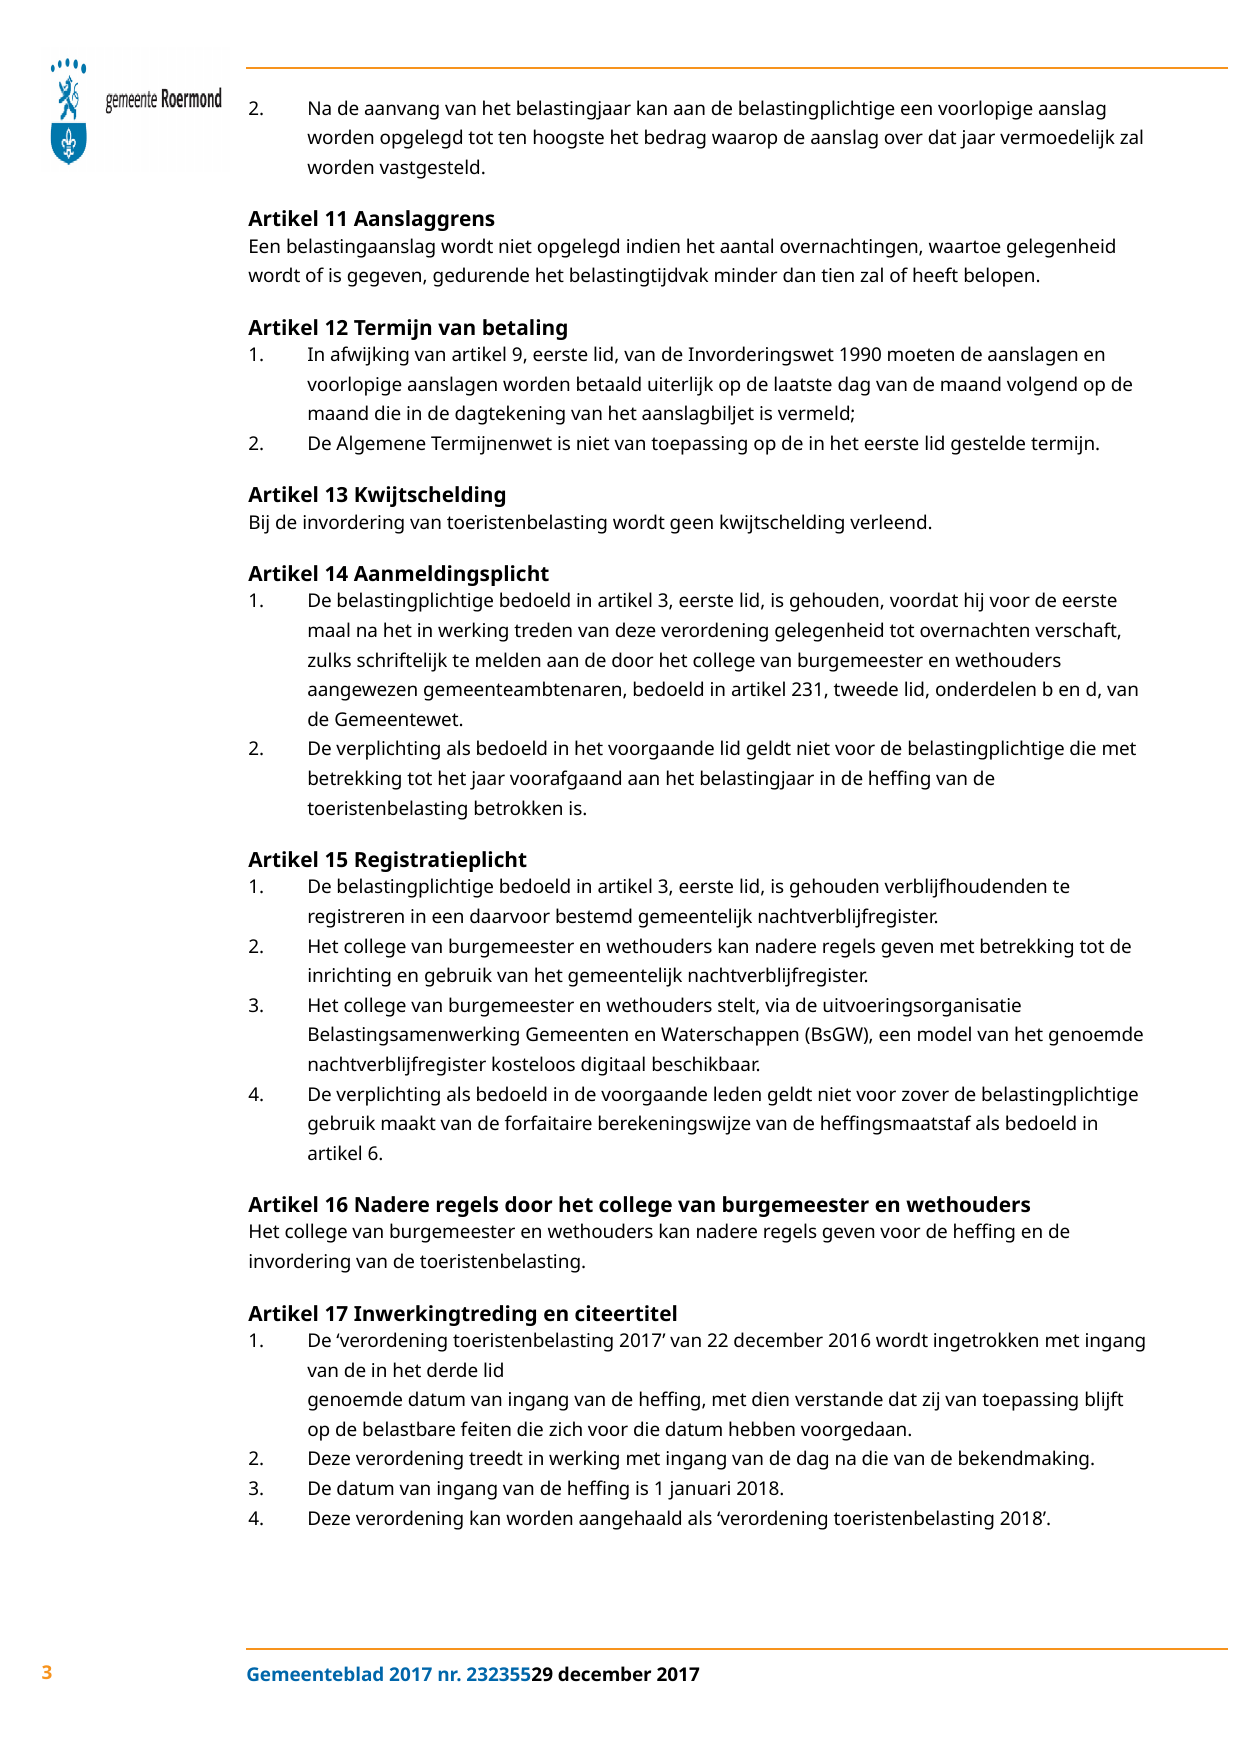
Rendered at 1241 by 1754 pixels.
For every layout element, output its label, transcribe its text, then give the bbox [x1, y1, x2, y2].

list Het college van burgemeester en wethouders kan nadere regels geven met betrekking tot de inrichting en gebruik van het gemeentelijk nachtverblijfregister. [248, 933, 1152, 988]
text Artikel 16 Nadere regels door het college van burgemeester en wethouders [248, 1190, 1152, 1219]
list Deze verordening kan worden aangehaald als ‘verordening toeristenbelasting 2018’. [248, 1505, 1152, 1530]
list Na de aanvang van het belastingjaar kan aan de belastingplichtige een voorlopige aanslag worden opgelegd tot ten hoogste het bedrag waarop de aanslag over dat jaar vermoedelijk zal worden vastgesteld. [248, 95, 1152, 180]
list Het college van burgemeester en wethouders stelt, via de uitvoeringsorganisatie Belastingsamenwerking Gemeenten en Waterschappen (BsGW), een model van het genoemde nachtverblijfregister kosteloos digitaal beschikbaar. [248, 992, 1152, 1077]
text Een belastingaanslag wordt niet opgelegd indien het aantal overnachtingen, waartoe gelegenheid wordt of is gegeven, gedurende het belastingtijdvak minder dan tien zal of heeft belopen. [248, 233, 1152, 288]
list De datum van ingang van de heffing is 1 januari 2018. [248, 1475, 1152, 1501]
list genoemde datum van ingang van de heffing, met dien verstande dat zij van toepassing blijft op de belastbare feiten die zich voor die datum hebben voorgedaan. [248, 1386, 1152, 1442]
list De Algemene Termijnenwet is niet van toepassing op de in het eerste lid gestelde termijn. [248, 430, 1152, 456]
list De verplichting als bedoeld in de voorgaande leden geldt niet voor zover de belastingplichtige gebruik maakt van de forfaitaire berekeningswijze van de heffingsmaatstaf als bedoeld in artikel 6. [248, 1081, 1152, 1166]
list De belastingplichtige bedoeld in artikel 3, eerste lid, is gehouden verblijfhoudenden te registreren in een daarvoor bestemd gemeentelijk nachtverblijfregister. [248, 874, 1152, 929]
text Bij de invordering van toeristenbelasting wordt geen kwijtschelding verleend. [248, 509, 1152, 534]
text Artikel 11 Aanslaggrens [248, 204, 1152, 233]
list In afwijking van artikel 9, eerste lid, van de Invorderingswet 1990 moeten de aanslagen en [248, 341, 1152, 367]
list De ‘verordening toeristenbelasting 2017’ van 22 december 2016 wordt ingetrokken met ingang van de in het derde lid [248, 1327, 1152, 1382]
list De belastingplichtige bedoeld in artikel 3, eerste lid, is gehouden, voordat hij voor de eerste maal na het in werking treden van deze verordening gelegenheid tot overnachten verschaft, zulks schriftelijk te melden aan de door het college van burgemeester en wethouders aangewezen gemeenteambtenaren, bedoeld in artikel 231, tweede lid, onderdelen b en d, van de Gemeentewet. [248, 588, 1152, 732]
text Artikel 13 Kwijtschelding [248, 480, 1152, 509]
text Artikel 15 Registratieplicht [248, 845, 1152, 874]
picture [41, 47, 231, 172]
text Artikel 17 Inwerkingtreding en citeertitel [248, 1299, 1152, 1327]
text Het college van burgemeester en wethouders kan nadere regels geven voor de heffing en de invordering van de toeristenbelasting. [248, 1219, 1152, 1274]
list De verplichting als bedoeld in het voorgaande lid geldt niet voor de belastingplichtige die met betrekking tot het jaar voorafgaand aan het belastingjaar in de heffing van de toeristenbelasting betrokken is. [248, 736, 1152, 821]
list voorlopige aanslagen worden betaald uiterlijk op de laatste dag van de maand volgend op de maand die in de dagtekening van het aanslagbiljet is vermeld; [248, 371, 1152, 426]
text Artikel 12 Termijn van betaling [248, 313, 1152, 341]
list Deze verordening treedt in werking met ingang van de dag na die van de bekendmaking. [248, 1446, 1152, 1471]
text Artikel 14 Aanmeldingsplicht [248, 559, 1152, 588]
